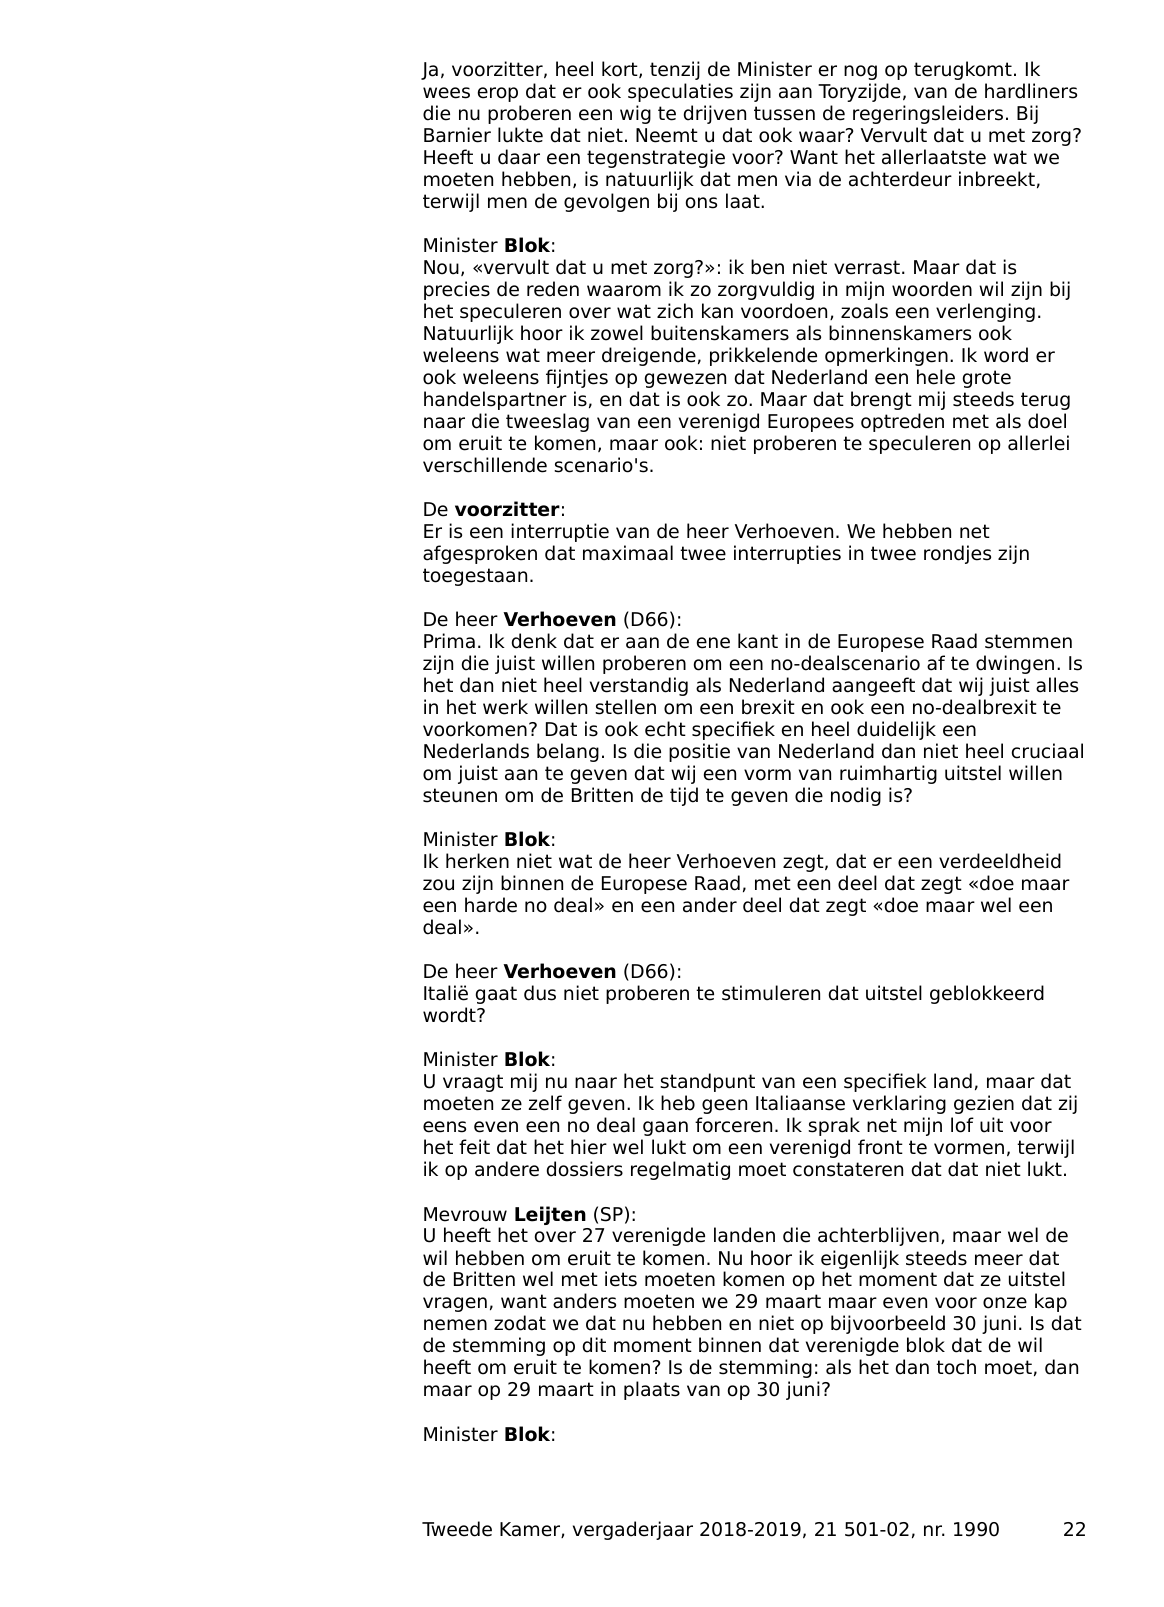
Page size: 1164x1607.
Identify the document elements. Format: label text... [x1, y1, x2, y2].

text Mevrouw Leijten (SP): [422, 1203, 1087, 1225]
text Ja, voorzitter, heel kort, tenzij de Minister er nog op terugkomt. Ik wees erop dat er ook speculaties zijn aan Toryzijde, van de hardliners die nu proberen een wig te drijven tussen de regeringsleiders. Bij Barnier lukte dat niet. Neemt u dat ook waar? Vervult dat u met zorg? Heeft u daar een tegenstrategie voor? Want het allerlaatste wat we moeten hebben, is natuurlijk dat men via de achterdeur inbreekt, terwijl men de gevolgen bij ons laat. [422, 59, 1087, 213]
text Ik herken niet wat de heer Verhoeven zegt, dat er een verdeeldheid zou zijn binnen de Europese Raad, met een deel dat zegt «doe maar een harde no deal» en een ander deel dat zegt «doe maar wel een deal». [422, 851, 1087, 939]
text Minister Blok: [422, 1049, 1087, 1071]
text Italië gaat dus niet proberen te stimuleren dat uitstel geblokkeerd wordt? [422, 983, 1087, 1027]
text De heer Verhoeven (D66): [422, 609, 1087, 631]
text Minister Blok: [422, 1423, 1087, 1445]
text Er is een interruptie van de heer Verhoeven. We hebben net afgesproken dat maximaal twee interrupties in twee rondjes zijn toegestaan. [422, 521, 1087, 587]
text Minister Blok: [422, 235, 1087, 257]
text U heeft het over 27 verenigde landen die achterblijven, maar wel de wil hebben om eruit te komen. Nu hoor ik eigenlijk steeds meer dat de Britten wel met iets moeten komen op het moment dat ze uitstel vragen, want anders moeten we 29 maart maar even voor onze kap nemen zodat we dat nu hebben en niet op bijvoorbeeld 30 juni. Is dat de stemming op dit moment binnen dat verenigde blok dat de wil heeft om eruit te komen? Is de stemming: als het dan toch moet, dan maar op 29 maart in plaats van op 30 juni? [422, 1225, 1087, 1401]
text De heer Verhoeven (D66): [422, 961, 1087, 983]
text Nou, «vervult dat u met zorg?»: ik ben niet verrast. Maar dat is precies de reden waarom ik zo zorgvuldig in mijn woorden wil zijn bij het speculeren over wat zich kan voordoen, zoals een verlenging. Natuurlijk hoor ik zowel buitenskamers als binnenskamers ook weleens wat meer dreigende, prikkelende opmerkingen. Ik word er ook weleens fijntjes op gewezen dat Nederland een hele grote handelspartner is, en dat is ook zo. Maar dat brengt mij steeds terug naar die tweeslag van een verenigd Europees optreden met als doel om eruit te komen, maar ook: niet proberen te speculeren op allerlei verschillende scenario's. [422, 257, 1087, 477]
text Prima. Ik denk dat er aan de ene kant in de Europese Raad stemmen zijn die juist willen proberen om een no-dealscenario af te dwingen. Is het dan niet heel verstandig als Nederland aangeeft dat wij juist alles in het werk willen stellen om een brexit en ook een no-dealbrexit te voorkomen? Dat is ook echt specifiek en heel duidelijk een Nederlands belang. Is die positie van Nederland dan niet heel cruciaal om juist aan te geven dat wij een vorm van ruimhartig uitstel willen steunen om de Britten de tijd te geven die nodig is? [422, 631, 1087, 807]
text De voorzitter: [422, 499, 1087, 521]
text Minister Blok: [422, 829, 1087, 851]
text U vraagt mij nu naar het standpunt van een specifiek land, maar dat moeten ze zelf geven. Ik heb geen Italiaanse verklaring gezien dat zij eens even een no deal gaan forceren. Ik sprak net mijn lof uit voor het feit dat het hier wel lukt om een verenigd front te vormen, terwijl ik op andere dossiers regelmatig moet constateren dat dat niet lukt. [422, 1071, 1087, 1181]
